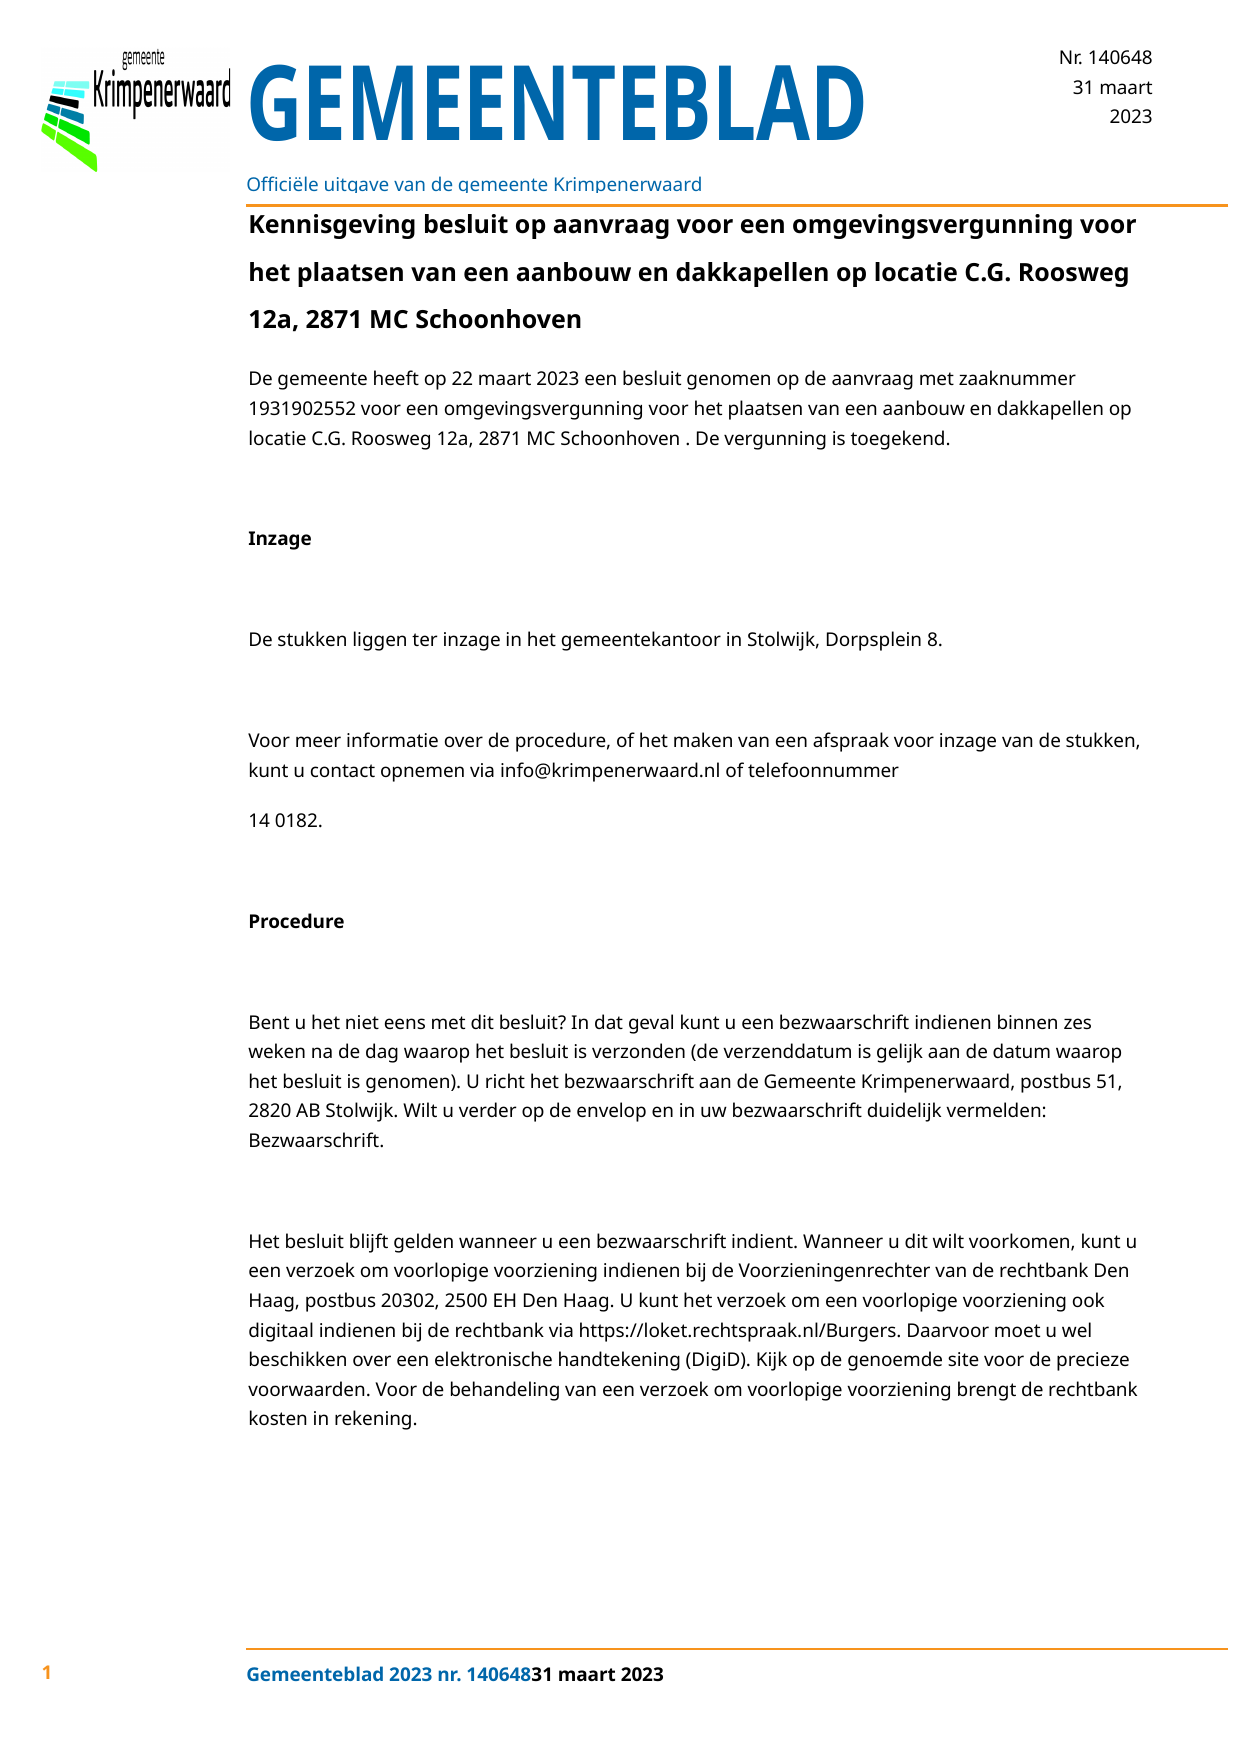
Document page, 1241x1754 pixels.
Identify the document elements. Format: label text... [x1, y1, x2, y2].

text Inzage [248, 526, 1152, 551]
picture [41, 47, 231, 172]
text Het besluit blijft gelden wanneer u een bezwaarschrift indient. Wanneer u dit wilt voorkomen, kunt u een verzoek om voorlopige voorziening indienen bij de Voorzieningenrechter van de rechtbank Den Haag, postbus 20302, 2500 EH Den Haag. U kunt het verzoek om een voorlopige voorziening ook digitaal indienen bij de rechtbank via https://loket.rechtspraak.nl/Burgers. Daarvoor moet u wel beschikken over een elektronische handtekening (DigiD). Kijk op de genoemde site voor de precieze voorwaarden. Voor de behandeling van een verzoek om voorlopige voorziening brengt de rechtbank kosten in rekening. [248, 1228, 1152, 1431]
text De stukken liggen ter inzage in het gemeentekantoor in Stolwijk, Dorpsplein 8. [248, 626, 1152, 652]
text De gemeente heeft op 22 maart 2023 een besluit genomen op de aanvraag met zaaknummer 1931902552 voor een omgevingsvergunning voor het plaatsen van een aanbouw en dakkapellen op locatie C.G. Roosweg 12a, 2871 MC Schoonhoven . De vergunning is toegekend. [248, 366, 1152, 450]
text Kennisgeving besluit op aanvraag voor een omgevingsvergunning voor het plaatsen van een aanbouw en dakkapellen op locatie C.G. Roosweg 12a, 2871 MC Schoonhoven [248, 207, 1152, 336]
text Voor meer informatie over de procedure, of het maken van een afspraak voor inzage van de stukken, kunt u contact opnemen via info@krimpenerwaard.nl of telefoonnummer [248, 727, 1152, 782]
text Bent u het niet eens met dit besluit? In dat geval kunt u een bezwaarschrift indienen binnen zes weken na de dag waarop het besluit is verzonden (de verzenddatum is gelijk aan de datum waarop het besluit is genomen). U richt het bezwaarschrift aan de Gemeente Krimpenerwaard, postbus 51, 2820 AB Stolwijk. Wilt u verder op de envelop en in uw bezwaarschrift duidelijk vermelden: Bezwaarschrift. [248, 1009, 1152, 1153]
text Procedure [248, 908, 1152, 934]
text 14 0182. [248, 807, 1152, 833]
